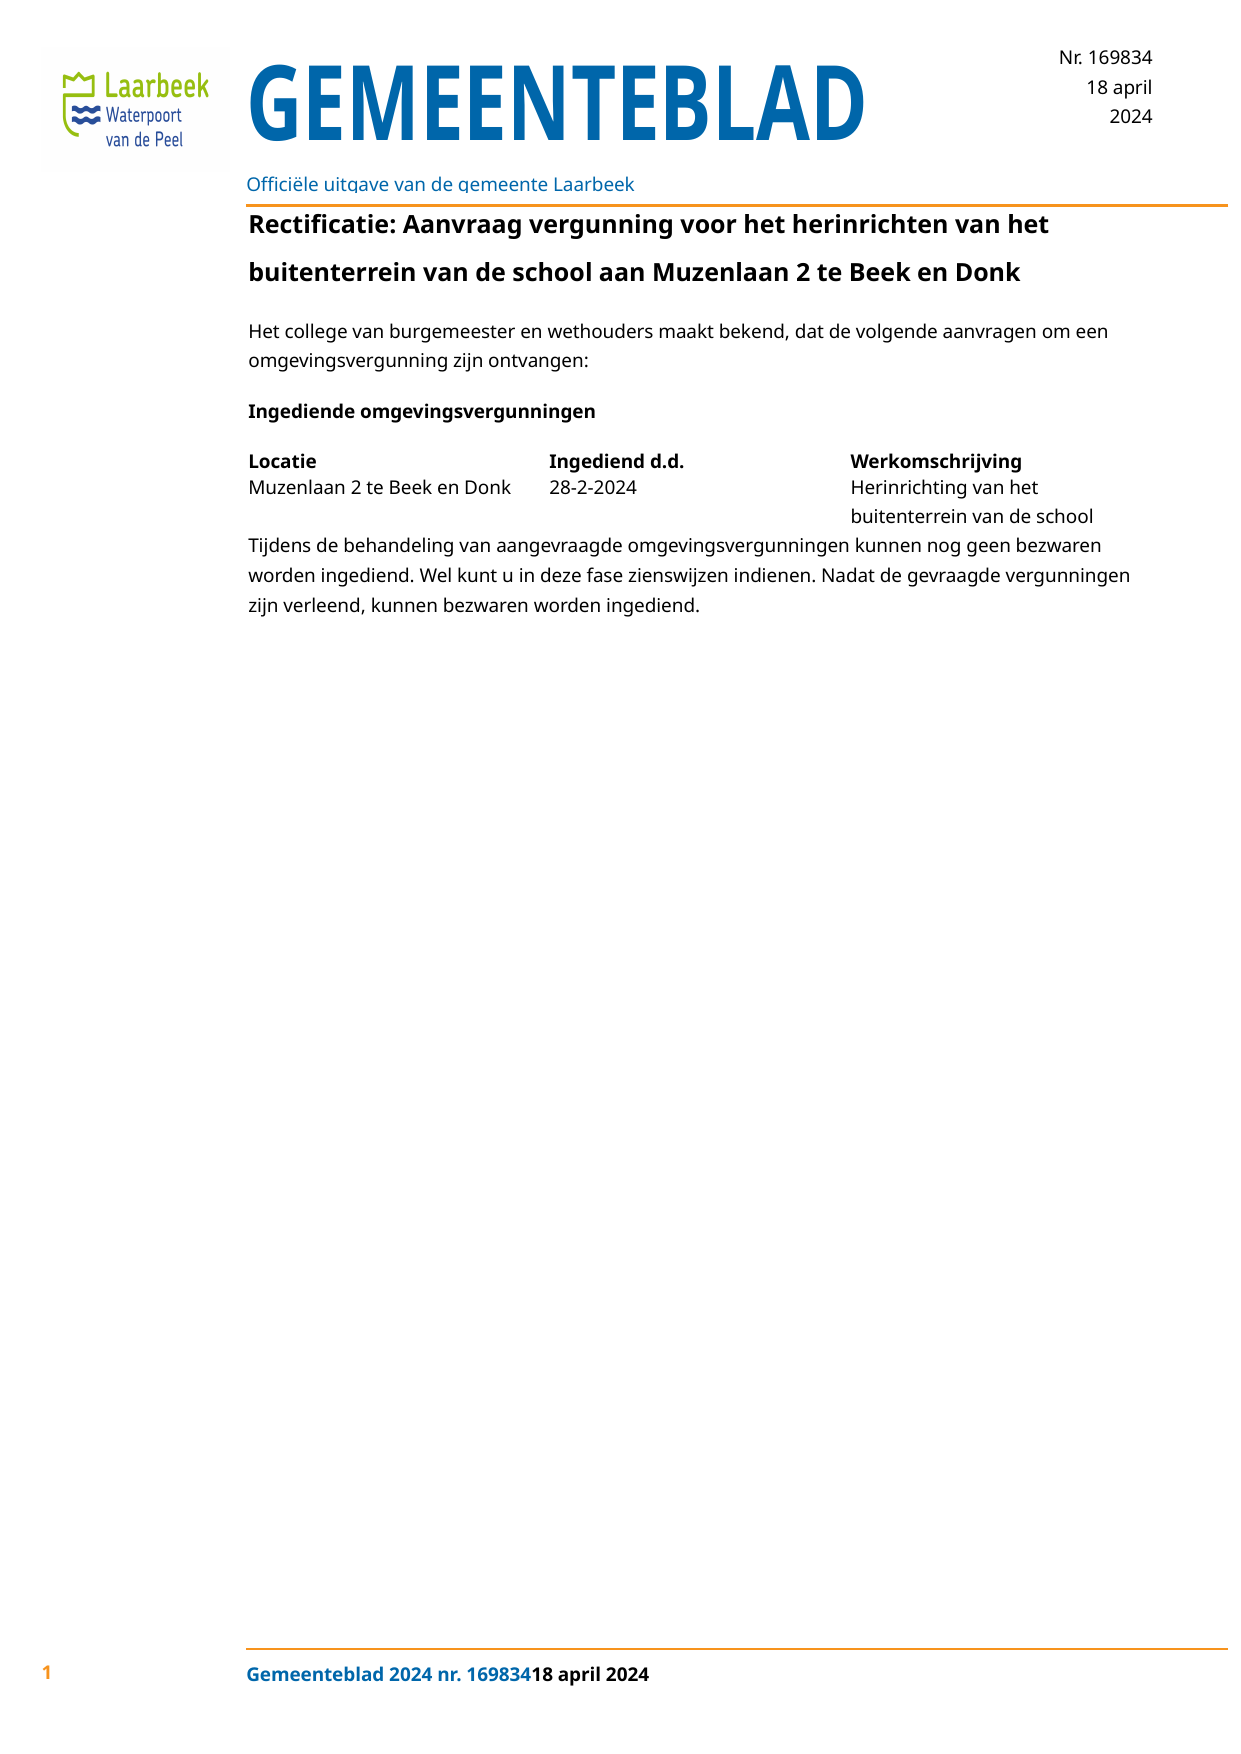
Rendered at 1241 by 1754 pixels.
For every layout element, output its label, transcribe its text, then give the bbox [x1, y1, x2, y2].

table_cell Muzenlaan 2 te Beek en Donk [248, 474, 549, 529]
table_cell Herinrichting van het buitenterrein van de school [850, 474, 1152, 529]
text Rectificatie: Aanvraag vergunning voor het herinrichten van het buitenterrein van de school aan Muzenlaan 2 te Beek en Donk [248, 207, 1152, 288]
picture [41, 47, 231, 172]
text Tijdens de behandeling van aangevraagde omgevingsvergunningen kunnen nog geen bezwaren worden ingediend. Wel kunt u in deze fase zienswijzen indienen. Nadat de gevraagde vergunningen zijn verleend, kunnen bezwaren worden ingediend. [248, 533, 1152, 618]
table_header Ingediend d.d. [549, 449, 850, 474]
table_header Locatie [248, 449, 549, 474]
table_header Werkomschrijving [850, 449, 1152, 474]
text Het college van burgemeester en wethouders maakt bekend, dat de volgende aanvragen om een omgevingsvergunning zijn ontvangen: [248, 318, 1152, 373]
table_cell 28-2-2024 [549, 474, 850, 529]
text Ingediende omgevingsvergunningen [248, 398, 1152, 424]
